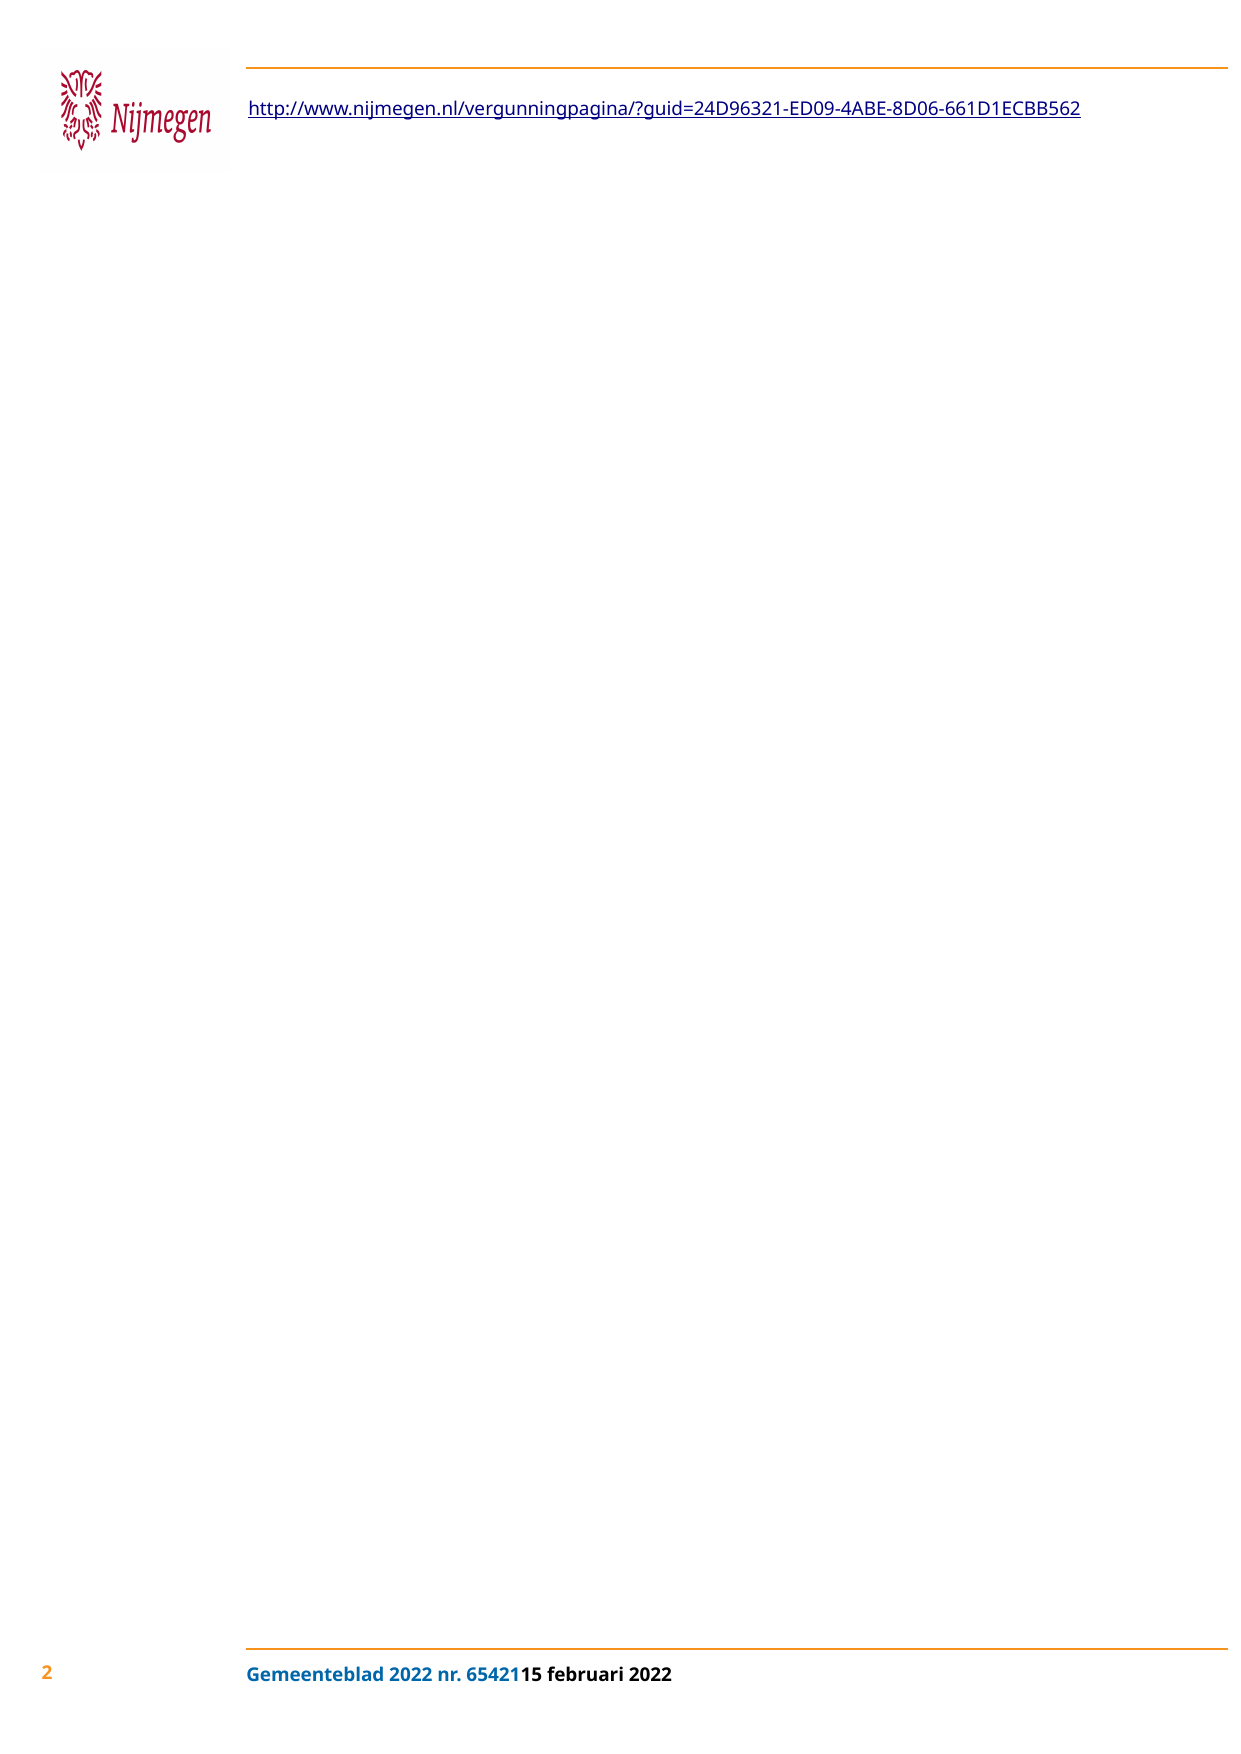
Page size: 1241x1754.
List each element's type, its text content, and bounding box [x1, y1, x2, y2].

picture [41, 47, 231, 172]
text http://www.nijmegen.nl/vergunningpagina/?guid=24D96321-ED09-4ABE-8D06-661D1ECBB562 [248, 95, 1152, 121]
